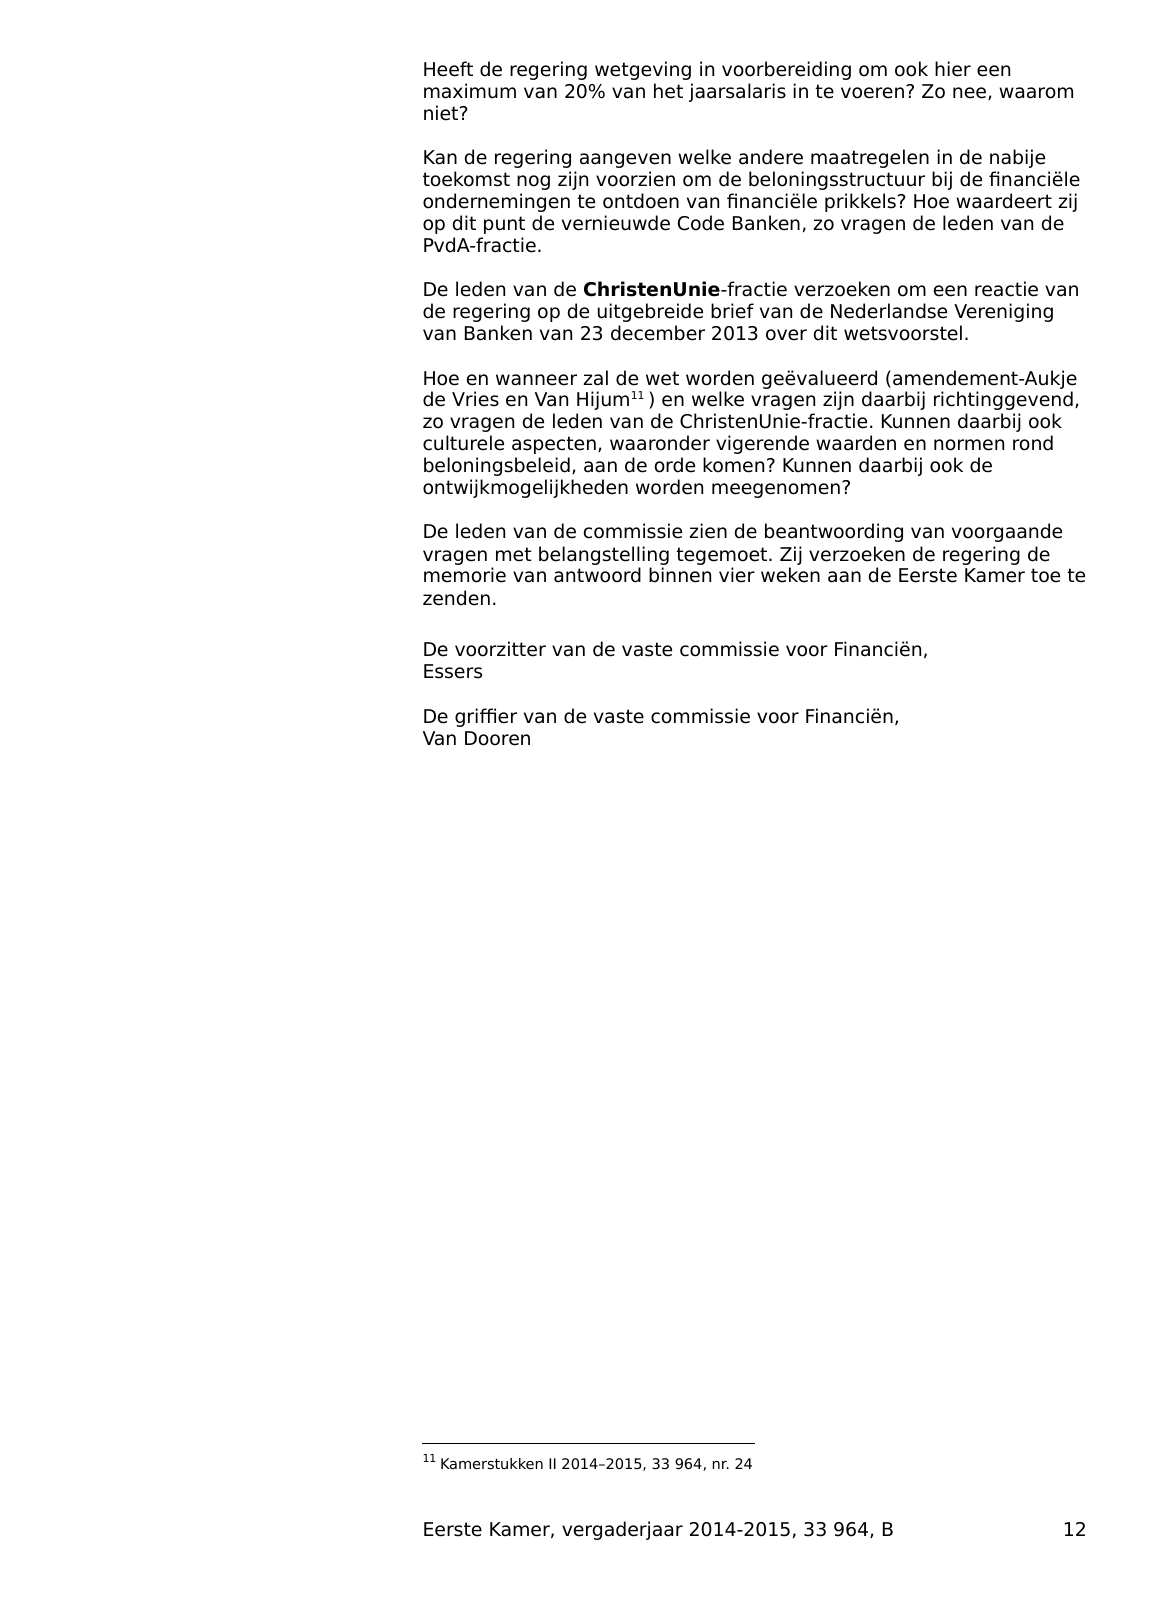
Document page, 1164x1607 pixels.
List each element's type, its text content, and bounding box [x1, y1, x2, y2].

text De leden van de ChristenUnie-fractie verzoeken om een reactie van de regering op de uitgebreide brief van de Nederlandse Vereniging van Banken van 23 december 2013 over dit wetsvoorstel. [422, 279, 1087, 345]
text De leden van de commissie zien de beantwoording van voorgaande vragen met belangstelling tegemoet. Zij verzoeken de regering de memorie van antwoord binnen vier weken aan de Eerste Kamer toe te zenden. [422, 521, 1087, 609]
text De voorzitter van de vaste commissie voor Financiën, Essers [422, 639, 1087, 683]
text Heeft de regering wetgeving in voorbereiding om ook hier een maximum van 20% van het jaarsalaris in te voeren? Zo nee, waarom niet? [422, 59, 1087, 125]
text Kan de regering aangeven welke andere maatregelen in de nabije toekomst nog zijn voorzien om de beloningsstructuur bij de financiële ondernemingen te ontdoen van financiële prikkels? Hoe waardeert zij op dit punt de vernieuwde Code Banken, zo vragen de leden van de PvdA-fractie. [422, 147, 1087, 257]
text De griffier van de vaste commissie voor Financiën, Van Dooren [422, 706, 1087, 749]
text Hoe en wanneer zal de wet worden geëvalueerd (amendement-Aukje de Vries en Van Hijum) en welke vragen zijn daarbij richtinggevend, zo vragen de leden van de ChristenUnie-fractie. Kunnen daarbij ook culturele aspecten, waaronder vigerende waarden en normen rond beloningsbeleid, aan de orde komen? Kunnen daarbij ook de ontwijkmogelijkheden worden meegenomen? [422, 367, 1087, 499]
text Kamerstukken II 2014–2015, 33 964, nr. 24 [422, 1452, 1087, 1474]
